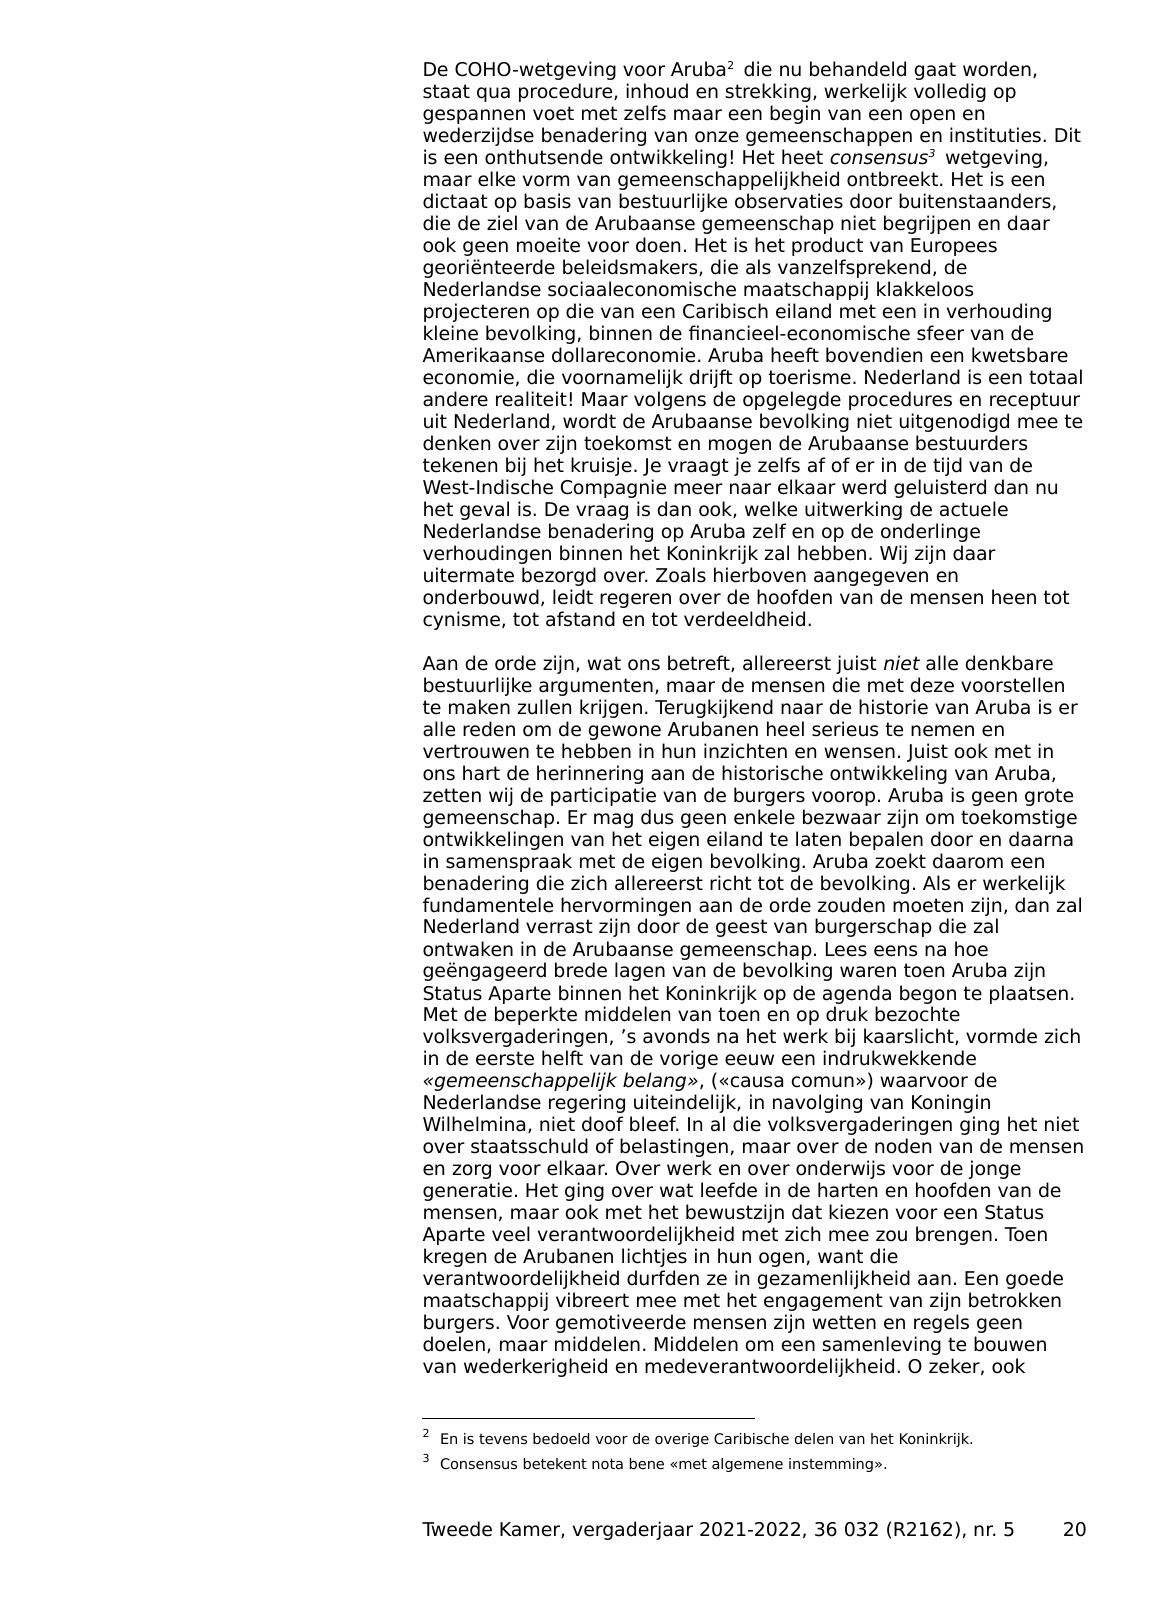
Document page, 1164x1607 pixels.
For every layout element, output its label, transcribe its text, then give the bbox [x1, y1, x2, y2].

text En is tevens bedoeld voor de overige Caribische delen van het Koninkrijk. [422, 1427, 1087, 1449]
text Consensus betekent nota bene «met algemene instemming». [422, 1452, 1087, 1474]
text De COHO-wetgeving voor Aruba die nu behandeld gaat worden, staat qua procedure, inhoud en strekking, werkelijk volledig op gespannen voet met zelfs maar een begin van een open en wederzijdse benadering van onze gemeenschappen en instituties. Dit is een onthutsende ontwikkeling! Het heet consensus wetgeving, maar elke vorm van gemeenschappelijkheid ontbreekt. Het is een dictaat op basis van bestuurlijke observaties door buitenstaanders, die de ziel van de Arubaanse gemeenschap niet begrijpen en daar ook geen moeite voor doen. Het is het product van Europees georiënteerde beleidsmakers, die als vanzelfsprekend, de Nederlandse sociaaleconomische maatschappij klakkeloos projecteren op die van een Caribisch eiland met een in verhouding kleine bevolking, binnen de financieel-economische sfeer van de Amerikaanse dollareconomie. Aruba heeft bovendien een kwetsbare economie, die voornamelijk drijft op toerisme. Nederland is een totaal andere realiteit! Maar volgens de opgelegde procedures en receptuur uit Nederland, wordt de Arubaanse bevolking niet uitgenodigd mee te denken over zijn toekomst en mogen de Arubaanse bestuurders tekenen bij het kruisje. Je vraagt je zelfs af of er in de tijd van de West-Indische Compagnie meer naar elkaar werd geluisterd dan nu het geval is. De vraag is dan ook, welke uitwerking de actuele Nederlandse benadering op Aruba zelf en op de onderlinge verhoudingen binnen het Koninkrijk zal hebben. Wij zijn daar uitermate bezorgd over. Zoals hierboven aangegeven en onderbouwd, leidt regeren over de hoofden van de mensen heen tot cynisme, tot afstand en tot verdeeldheid. [422, 59, 1087, 631]
text Aan de orde zijn, wat ons betreft, allereerst juist niet alle denkbare bestuurlijke argumenten, maar de mensen die met deze voorstellen te maken zullen krijgen. Terugkijkend naar de historie van Aruba is er alle reden om de gewone Arubanen heel serieus te nemen en vertrouwen te hebben in hun inzichten en wensen. Juist ook met in ons hart de herinnering aan de historische ontwikkeling van Aruba, zetten wij de participatie van de burgers voorop. Aruba is geen grote gemeenschap. Er mag dus geen enkele bezwaar zijn om toekomstige ontwikkelingen van het eigen eiland te laten bepalen door en daarna in samenspraak met de eigen bevolking. Aruba zoekt daarom een benadering die zich allereerst richt tot de bevolking. Als er werkelijk fundamentele hervormingen aan de orde zouden moeten zijn, dan zal Nederland verrast zijn door de geest van burgerschap die zal ontwaken in de Arubaanse gemeenschap. Lees eens na hoe geëngageerd brede lagen van de bevolking waren toen Aruba zijn Status Aparte binnen het Koninkrijk op de agenda begon te plaatsen. Met de beperkte middelen van toen en op druk bezochte volksvergaderingen, ’s avonds na het werk bij kaarslicht, vormde zich in de eerste helft van de vorige eeuw een indrukwekkende «gemeenschappelijk belang», («causa comun») waarvoor de Nederlandse regering uiteindelijk, in navolging van Koningin Wilhelmina, niet doof bleef. In al die volksvergaderingen ging het niet over staatsschuld of belastingen, maar over de noden van de mensen en zorg voor elkaar. Over werk en over onderwijs voor de jonge generatie. Het ging over wat leefde in de harten en hoofden van de mensen, maar ook met het bewustzijn dat kiezen voor een Status Aparte veel verantwoordelijkheid met zich mee zou brengen. Toen kregen de Arubanen lichtjes in hun ogen, want die verantwoordelijkheid durfden ze in gezamenlijkheid aan. Een goede maatschappij vibreert mee met het engagement van zijn betrokken burgers. Voor gemotiveerde mensen zijn wetten en regels geen doelen, maar middelen. Middelen om een samenleving te bouwen van wederkerigheid en medeverantwoordelijkheid. O zeker, ook [422, 653, 1087, 1378]
